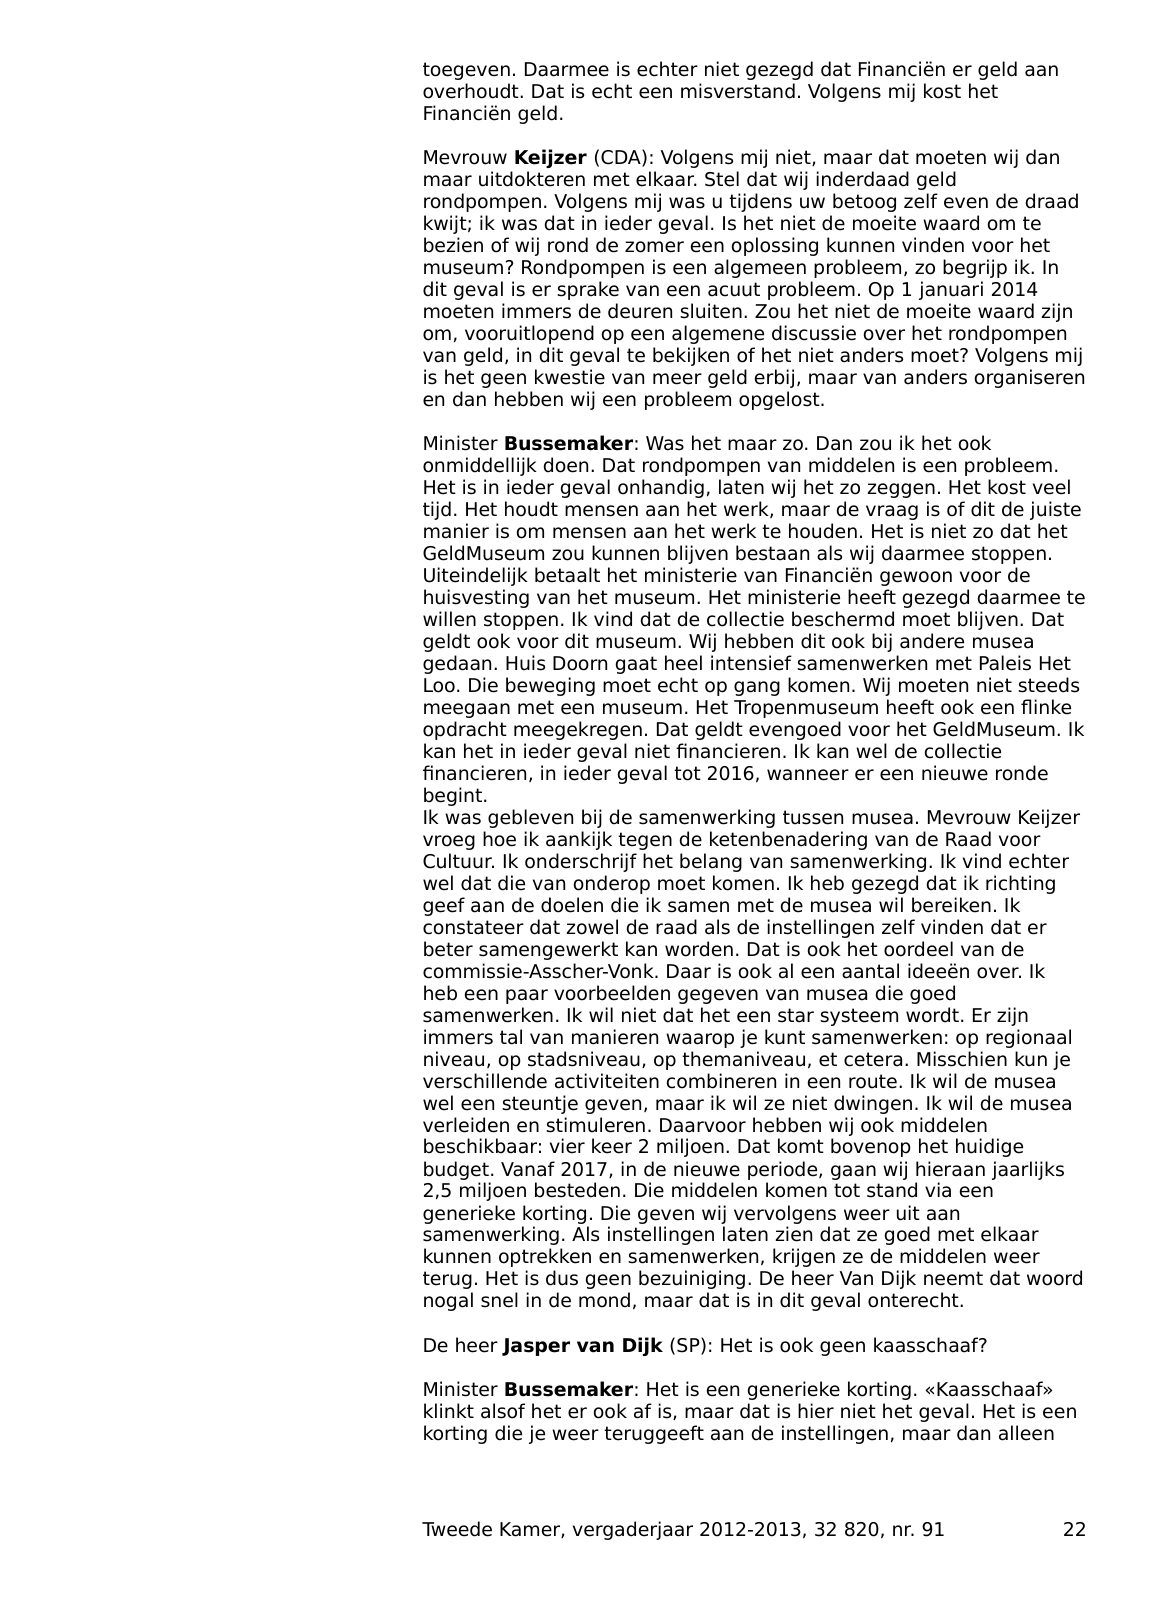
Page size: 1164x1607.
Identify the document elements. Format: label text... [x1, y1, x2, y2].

text Minister Bussemaker: Het is een generieke korting. «Kaasschaaf» klinkt alsof het er ook af is, maar dat is hier niet het geval. Het is een korting die je weer teruggeeft aan de instellingen, maar dan alleen [422, 1379, 1087, 1444]
text Mevrouw Keijzer (CDA): Volgens mij niet, maar dat moeten wij dan maar uitdokteren met elkaar. Stel dat wij inderdaad geld rondpompen. Volgens mij was u tijdens uw betoog zelf even de draad kwijt; ik was dat in ieder geval. Is het niet de moeite waard om te bezien of wij rond de zomer een oplossing kunnen vinden voor het museum? Rondpompen is een algemeen probleem, zo begrijp ik. In dit geval is er sprake van een acuut probleem. Op 1 januari 2014 moeten immers de deuren sluiten. Zou het niet de moeite waard zijn om, vooruitlopend op een algemene discussie over het rondpompen van geld, in dit geval te bekijken of het niet anders moet? Volgens mij is het geen kwestie van meer geld erbij, maar van anders organiseren en dan hebben wij een probleem opgelost. [422, 147, 1087, 411]
text De heer Jasper van Dijk (SP): Het is ook geen kaasschaaf? [422, 1334, 1087, 1356]
text Minister Bussemaker: Was het maar zo. Dan zou ik het ook onmiddellijk doen. Dat rondpompen van middelen is een probleem. Het is in ieder geval onhandig, laten wij het zo zeggen. Het kost veel tijd. Het houdt mensen aan het werk, maar de vraag is of dit de juiste manier is om mensen aan het werk te houden. Het is niet zo dat het GeldMuseum zou kunnen blijven bestaan als wij daarmee stoppen. Uiteindelijk betaalt het ministerie van Financiën gewoon voor de huisvesting van het museum. Het ministerie heeft gezegd daarmee te willen stoppen. Ik vind dat de collectie beschermd moet blijven. Dat geldt ook voor dit museum. Wij hebben dit ook bij andere musea gedaan. Huis Doorn gaat heel intensief samenwerken met Paleis Het Loo. Die beweging moet echt op gang komen. Wij moeten niet steeds meegaan met een museum. Het Tropenmuseum heeft ook een flinke opdracht meegekregen. Dat geldt evengoed voor het GeldMuseum. Ik kan het in ieder geval niet financieren. Ik kan wel de collectie financieren, in ieder geval tot 2016, wanneer er een nieuwe ronde begint. [422, 433, 1087, 807]
text toegeven. Daarmee is echter niet gezegd dat Financiën er geld aan overhoudt. Dat is echt een misverstand. Volgens mij kost het Financiën geld. [422, 59, 1087, 125]
text Ik was gebleven bij de samenwerking tussen musea. Mevrouw Keijzer vroeg hoe ik aankijk tegen de ketenbenadering van de Raad voor Cultuur. Ik onderschrijf het belang van samenwerking. Ik vind echter wel dat die van onderop moet komen. Ik heb gezegd dat ik richting geef aan de doelen die ik samen met de musea wil bereiken. Ik constateer dat zowel de raad als de instellingen zelf vinden dat er beter samengewerkt kan worden. Dat is ook het oordeel van de commissie-Asscher-Vonk. Daar is ook al een aantal ideeën over. Ik heb een paar voorbeelden gegeven van musea die goed samenwerken. Ik wil niet dat het een star systeem wordt. Er zijn immers tal van manieren waarop je kunt samenwerken: op regionaal niveau, op stadsniveau, op themaniveau, et cetera. Misschien kun je verschillende activiteiten combineren in een route. Ik wil de musea wel een steuntje geven, maar ik wil ze niet dwingen. Ik wil de musea verleiden en stimuleren. Daarvoor hebben wij ook middelen beschikbaar: vier keer 2 miljoen. Dat komt bovenop het huidige budget. Vanaf 2017, in de nieuwe periode, gaan wij hieraan jaarlijks 2,5 miljoen besteden. Die middelen komen tot stand via een generieke korting. Die geven wij vervolgens weer uit aan samenwerking. Als instellingen laten zien dat ze goed met elkaar kunnen optrekken en samenwerken, krijgen ze de middelen weer terug. Het is dus geen bezuiniging. De heer Van Dijk neemt dat woord nogal snel in de mond, maar dat is in dit geval onterecht. [422, 807, 1087, 1312]
